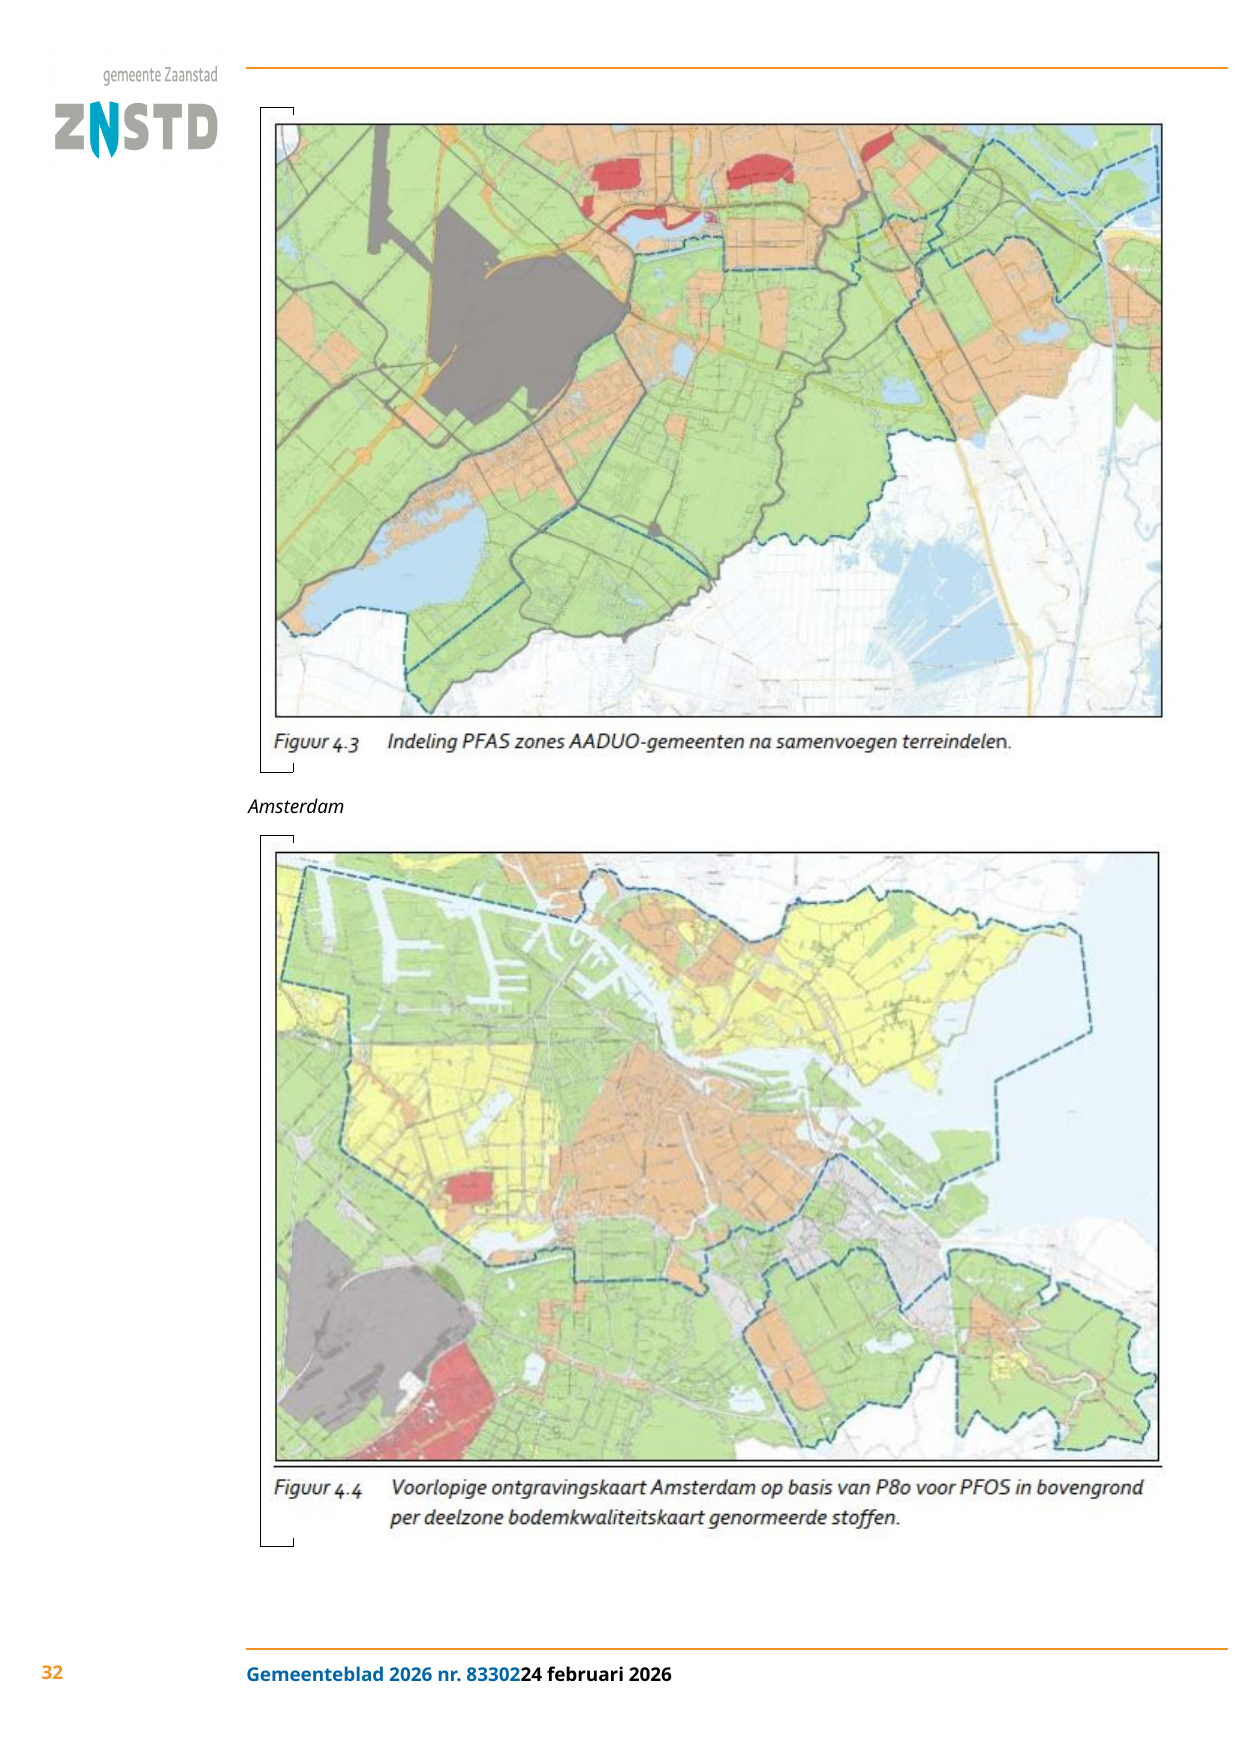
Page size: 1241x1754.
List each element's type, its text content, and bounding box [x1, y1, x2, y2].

picture [268, 843, 1173, 1538]
picture [41, 47, 231, 172]
text Amsterdam [248, 793, 1152, 819]
picture [268, 115, 1173, 763]
